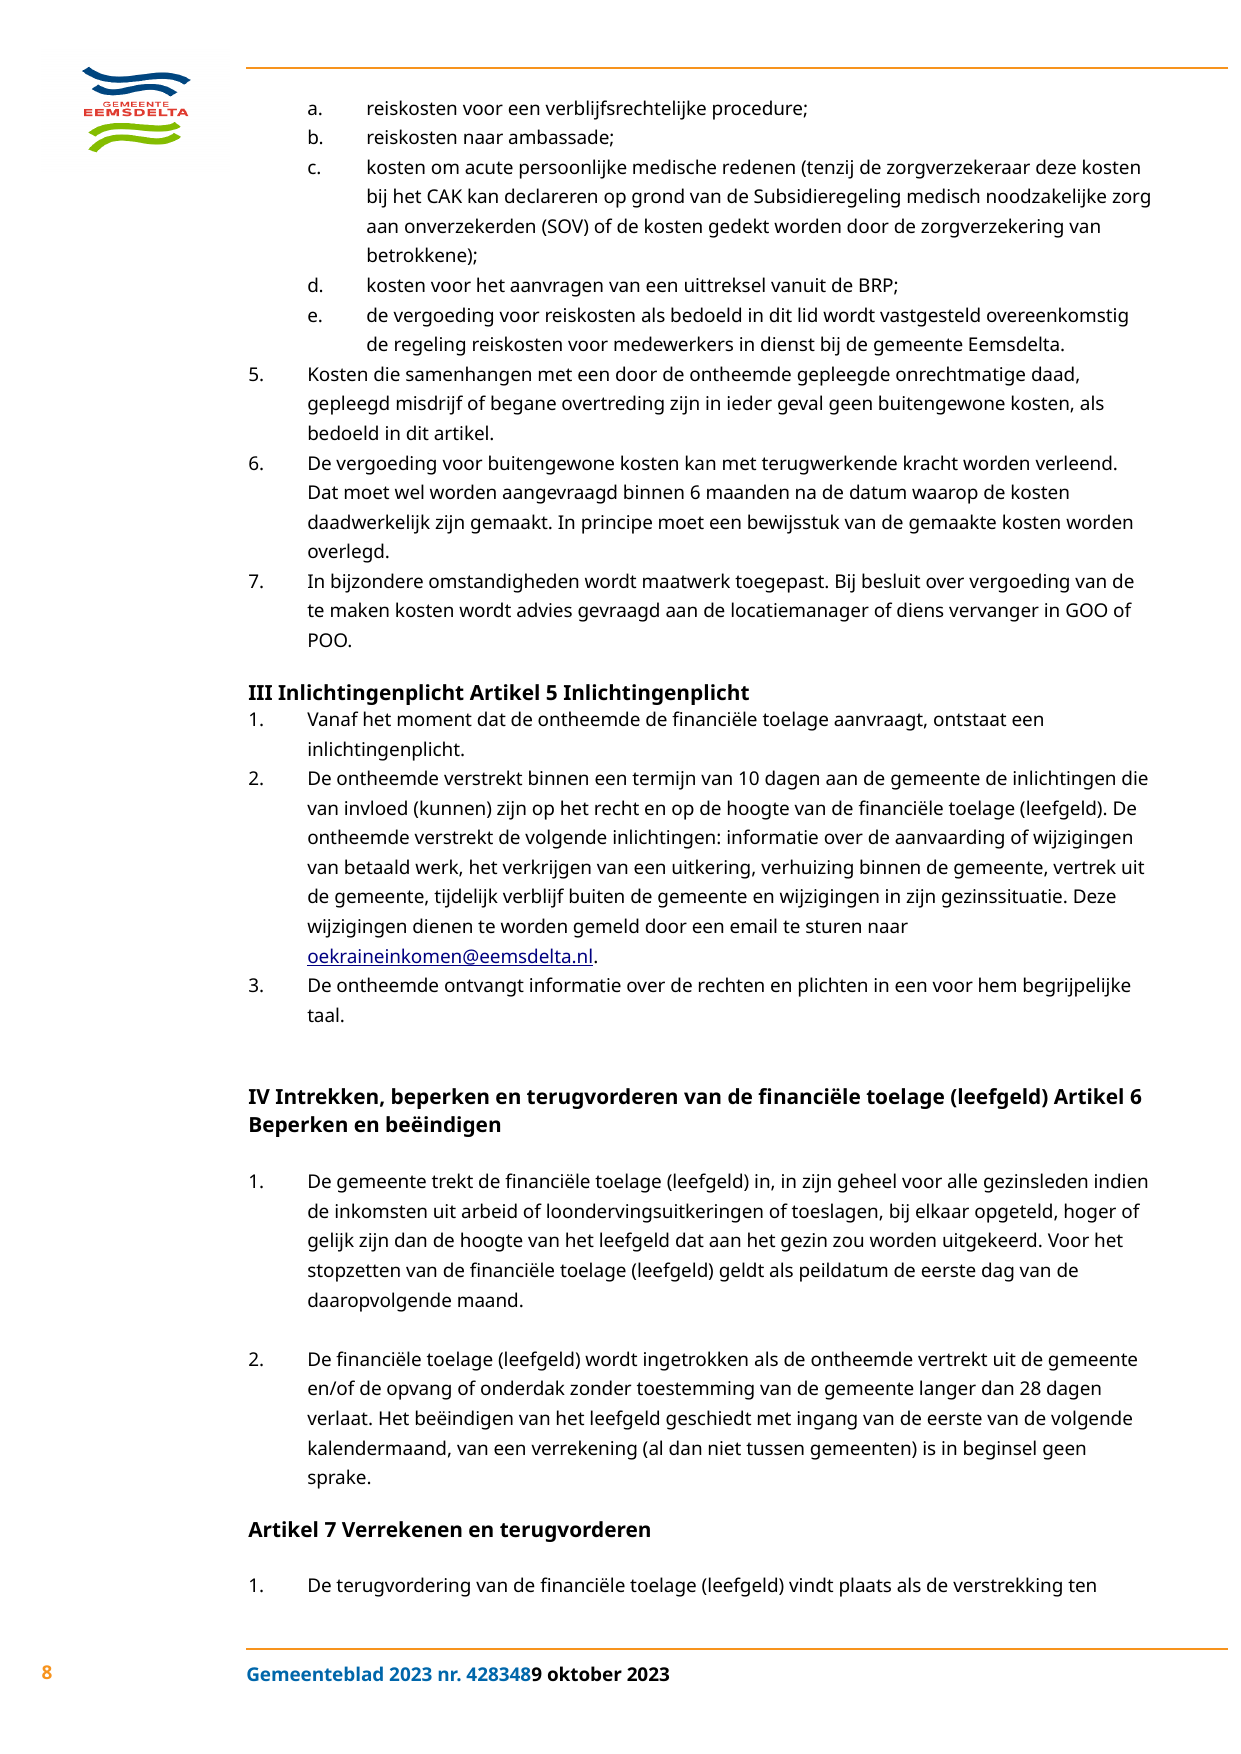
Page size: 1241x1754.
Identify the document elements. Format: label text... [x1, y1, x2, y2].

list De gemeente trekt de financiële toelage (leefgeld) in, in zijn geheel voor alle gezinsleden indien de inkomsten uit arbeid of loondervingsuitkeringen of toeslagen, bij elkaar opgeteld, hoger of gelijk zijn dan de hoogte van het leefgeld dat aan het gezin zou worden uitgekeerd. Voor het stopzetten van de financiële toelage (leefgeld) geldt als peildatum de eerste dag van de daaropvolgende maand. [248, 1168, 1152, 1312]
text Artikel 7 Verrekenen en terugvorderen [248, 1515, 1152, 1543]
text IV Intrekken, beperken en terugvorderen van de financiële toelage (leefgeld) Artikel 6 Beperken en beëindigen [248, 1082, 1152, 1139]
list De vergoeding voor buitengewone kosten kan met terugwerkende kracht worden verleend. Dat moet wel worden aangevraagd binnen 6 maanden na de datum waarop de kosten daadwerkelijk zijn gemaakt. In principe moet een bewijsstuk van de gemaakte kosten worden overlegd. [248, 450, 1152, 564]
list reiskosten voor een verblijfsrechtelijke procedure; [307, 95, 1152, 121]
list De terugvordering van de financiële toelage (leefgeld) vindt plaats als de verstrekking ten [248, 1573, 1152, 1598]
list kosten om acute persoonlijke medische redenen (tenzij de zorgverzekeraar deze kosten bij het CAK kan declareren op grond van de Subsidieregeling medisch noodzakelijke zorg aan onverzekerden (SOV) of de kosten gedekt worden door de zorgverzekering van betrokkene); [307, 154, 1152, 268]
list reiskosten naar ambassade; [307, 124, 1152, 150]
list De ontheemde verstrekt binnen een termijn van 10 dagen aan de gemeente de inlichtingen die van invloed (kunnen) zijn op het recht en op de hoogte van de financiële toelage (leefgeld). De ontheemde verstrekt de volgende inlichtingen: informatie over de aanvaarding of wijzigingen van betaald werk, het verkrijgen van een uitkering, verhuizing binnen de gemeente, vertrek uit de gemeente, tijdelijk verblijf buiten de gemeente en wijzigingen in zijn gezinssituatie. Deze wijzigingen dienen te worden gemeld door een email te sturen naar oekraineinkomen@eemsdelta.nl. [248, 765, 1152, 968]
picture [41, 47, 231, 172]
list De ontheemde ontvangt informatie over de rechten en plichten in een voor hem begrijpelijke taal. [248, 972, 1152, 1028]
list kosten voor het aanvragen van een uittreksel vanuit de BRP; [307, 272, 1152, 298]
text III Inlichtingenplicht Artikel 5 Inlichtingenplicht [248, 678, 1152, 706]
list In bijzondere omstandigheden wordt maatwerk toegepast. Bij besluit over vergoeding van de te maken kosten wordt advies gevraagd aan de locatiemanager of diens vervanger in GOO of POO. [248, 568, 1152, 653]
list De financiële toelage (leefgeld) wordt ingetrokken als de ontheemde vertrekt uit de gemeente en/of de opvang of onderdak zonder toestemming van de gemeente langer dan 28 dagen verlaat. Het beëindigen van het leefgeld geschiedt met ingang van de eerste van de volgende kalendermaand, van een verrekening (al dan niet tussen gemeenten) is in beginsel geen sprake. [248, 1346, 1152, 1490]
list Vanaf het moment dat de ontheemde de financiële toelage aanvraagt, ontstaat een inlichtingenplicht. [248, 706, 1152, 761]
list de vergoeding voor reiskosten als bedoeld in dit lid wordt vastgesteld overeenkomstig de regeling reiskosten voor medewerkers in dienst bij de gemeente Eemsdelta. [307, 302, 1152, 357]
list Kosten die samenhangen met een door de ontheemde gepleegde onrechtmatige daad, gepleegd misdrijf of begane overtreding zijn in ieder geval geen buitengewone kosten, als bedoeld in dit artikel. [248, 361, 1152, 446]
